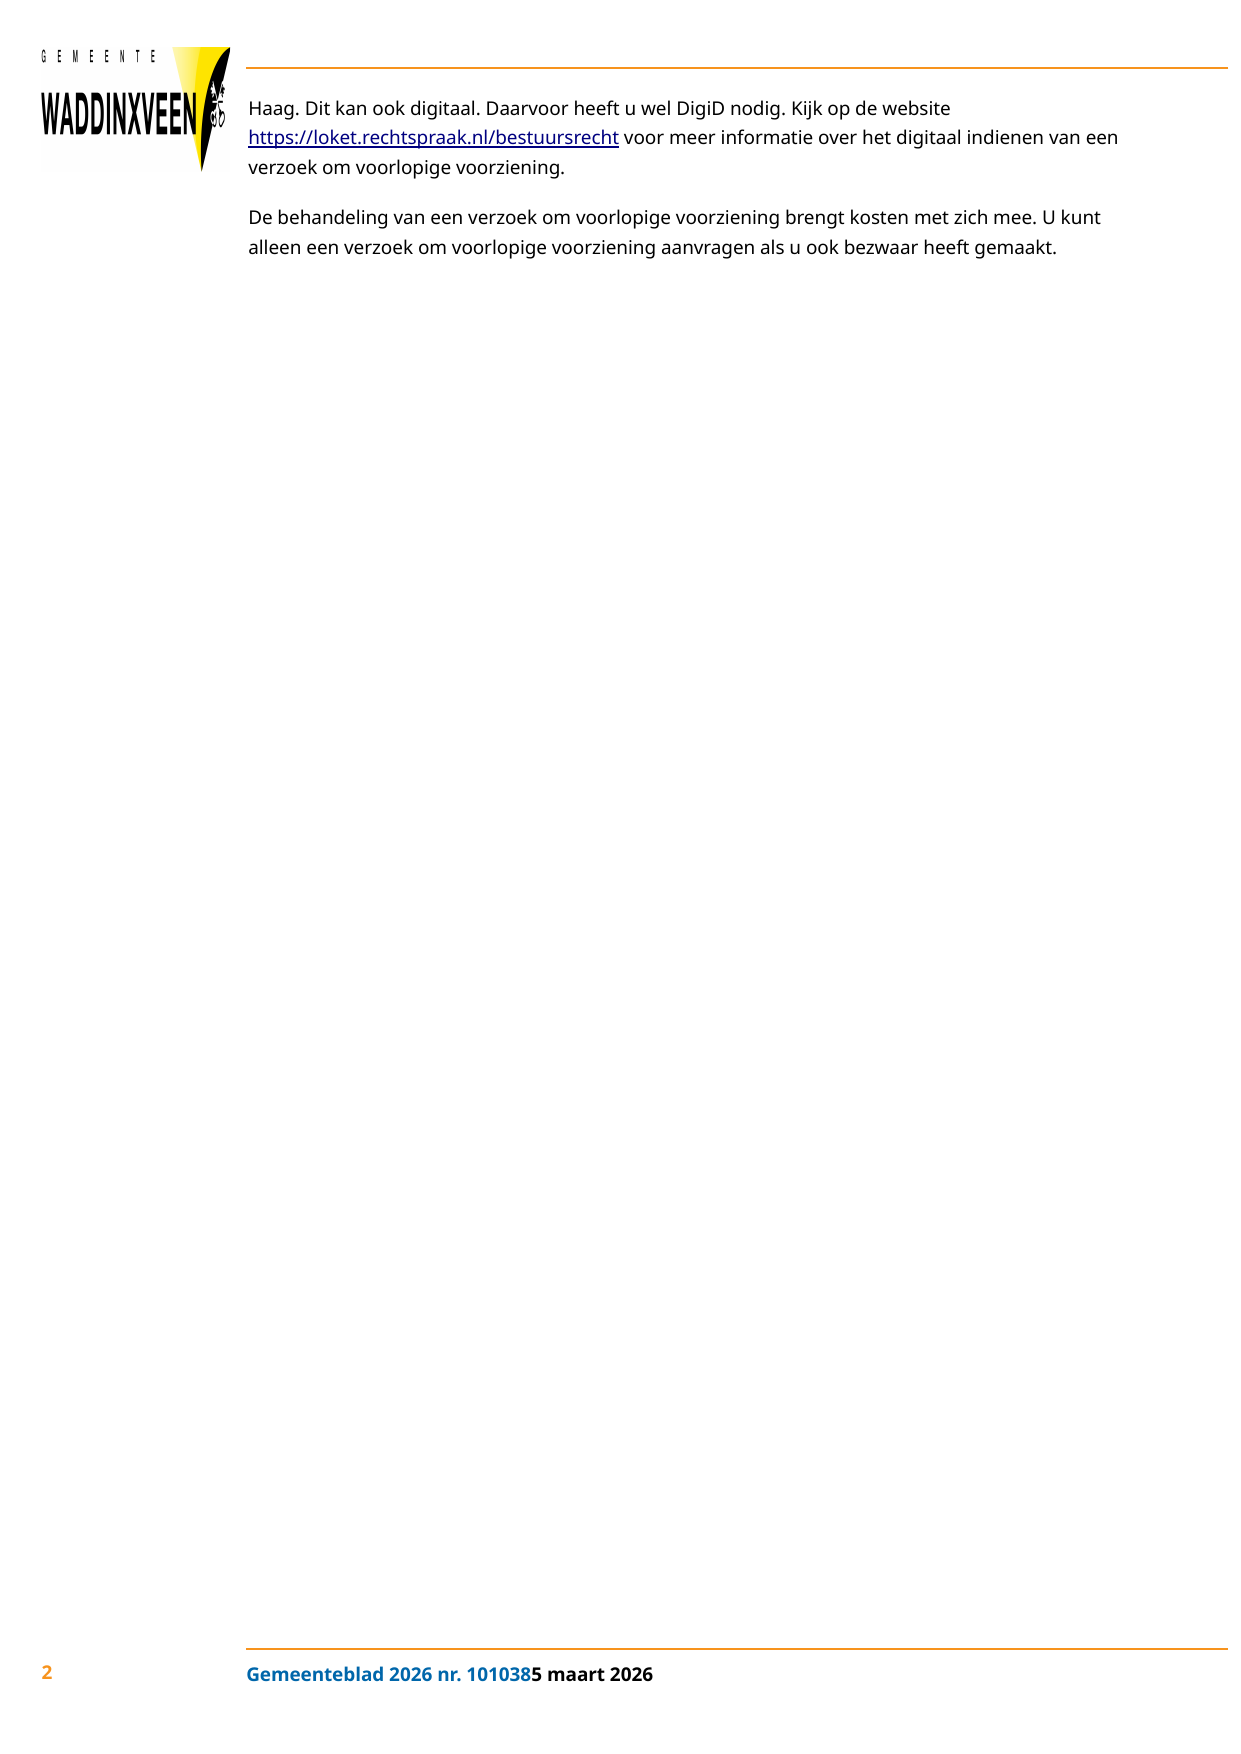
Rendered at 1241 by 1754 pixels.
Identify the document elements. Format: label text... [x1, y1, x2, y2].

text De behandeling van een verzoek om voorlopige voorziening brengt kosten met zich mee. U kunt alleen een verzoek om voorlopige voorziening aanvragen als u ook bezwaar heeft gemaakt. [248, 204, 1152, 260]
text Haag. Dit kan ook digitaal. Daarvoor heeft u wel DigiD nodig. Kijk op de website https://loket.rechtspraak.nl/bestuursrecht voor meer informatie over het digitaal indienen van een verzoek om voorlopige voorziening. [248, 95, 1152, 180]
picture [41, 47, 231, 172]
